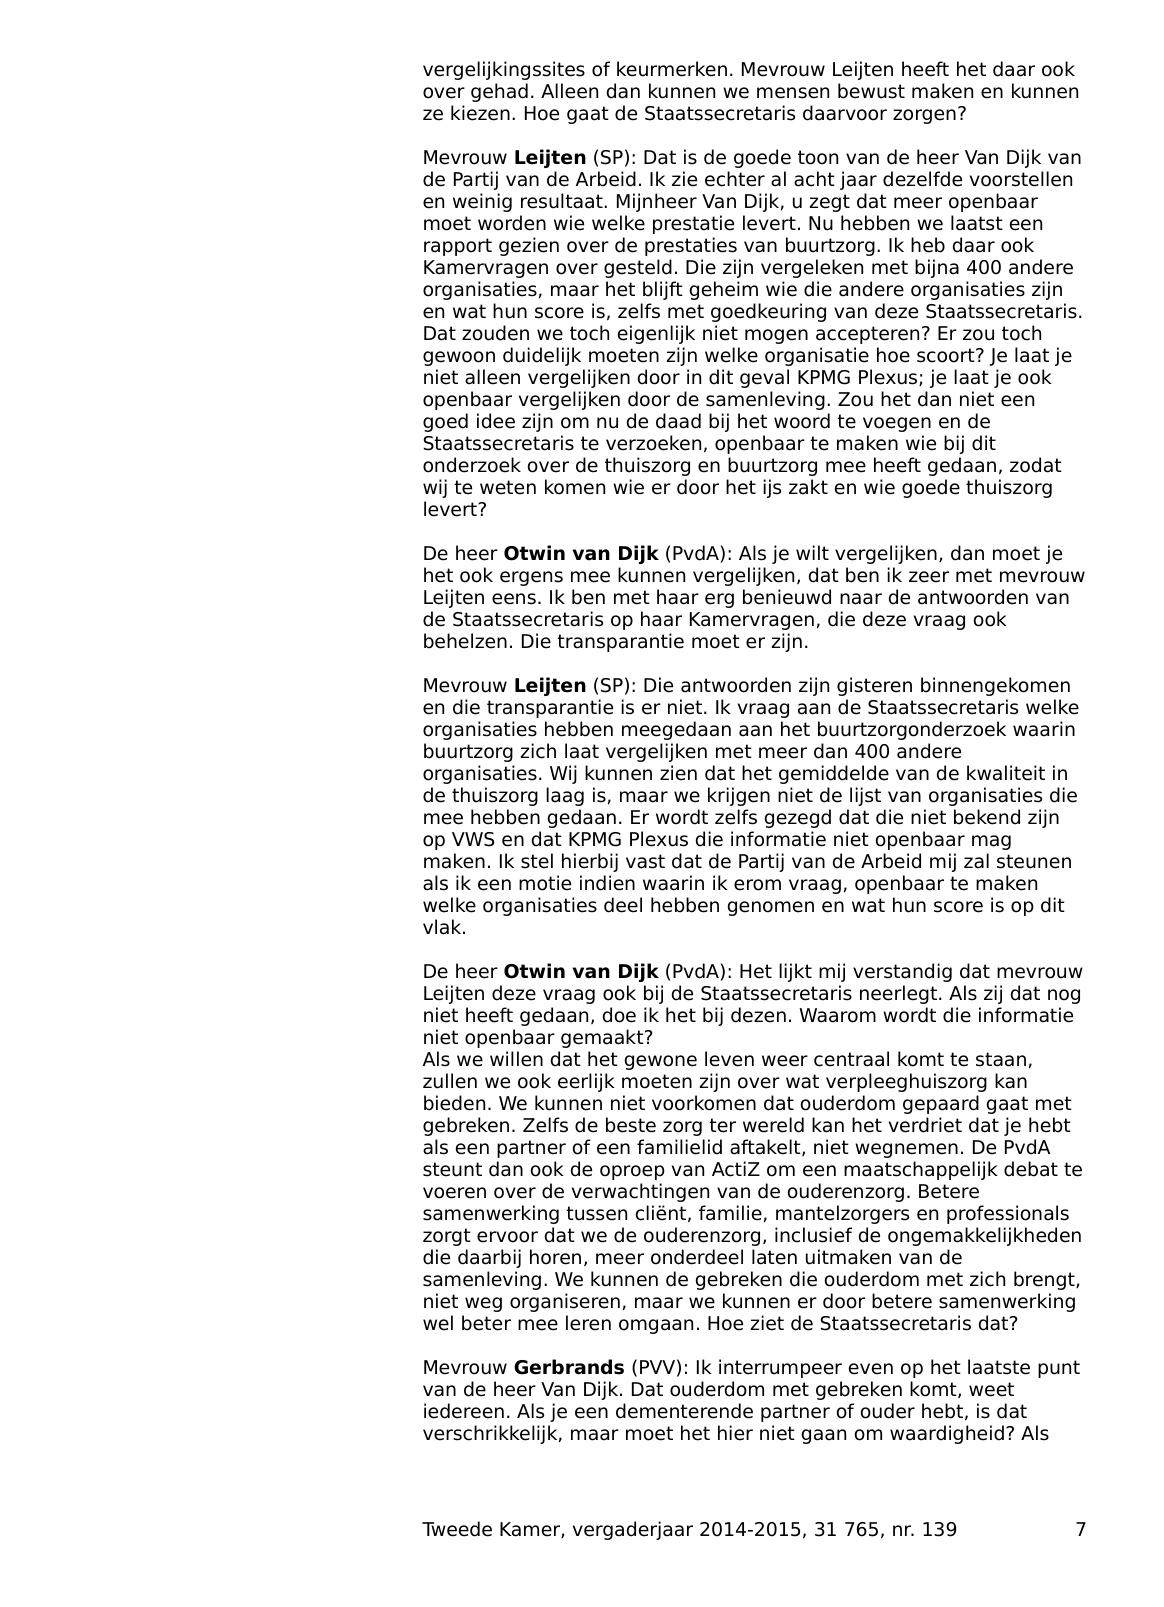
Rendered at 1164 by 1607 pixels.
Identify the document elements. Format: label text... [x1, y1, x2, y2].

text De heer Otwin van Dijk (PvdA): Het lijkt mij verstandig dat mevrouw Leijten deze vraag ook bij de Staatssecretaris neerlegt. Als zij dat nog niet heeft gedaan, doe ik het bij dezen. Waarom wordt die informatie niet openbaar gemaakt? [422, 961, 1087, 1049]
text Als we willen dat het gewone leven weer centraal komt te staan, zullen we ook eerlijk moeten zijn over wat verpleeghuiszorg kan bieden. We kunnen niet voorkomen dat ouderdom gepaard gaat met gebreken. Zelfs de beste zorg ter wereld kan het verdriet dat je hebt als een partner of een familielid aftakelt, niet wegnemen. De PvdA steunt dan ook de oproep van ActiZ om een maatschappelijk debat te voeren over de verwachtingen van de ouderenzorg. Betere samenwerking tussen cliënt, familie, mantelzorgers en professionals zorgt ervoor dat we de ouderenzorg, inclusief de ongemakkelijkheden die daarbij horen, meer onderdeel laten uitmaken van de samenleving. We kunnen de gebreken die ouderdom met zich brengt, niet weg organiseren, maar we kunnen er door betere samenwerking wel beter mee leren omgaan. Hoe ziet de Staatssecretaris dat? [422, 1049, 1087, 1335]
text Mevrouw Leijten (SP): Dat is de goede toon van de heer Van Dijk van de Partij van de Arbeid. Ik zie echter al acht jaar dezelfde voorstellen en weinig resultaat. Mijnheer Van Dijk, u zegt dat meer openbaar moet worden wie welke prestatie levert. Nu hebben we laatst een rapport gezien over de prestaties van buurtzorg. Ik heb daar ook Kamervragen over gesteld. Die zijn vergeleken met bijna 400 andere organisaties, maar het blijft geheim wie die andere organisaties zijn en wat hun score is, zelfs met goedkeuring van deze Staatssecretaris. Dat zouden we toch eigenlijk niet mogen accepteren? Er zou toch gewoon duidelijk moeten zijn welke organisatie hoe scoort? Je laat je niet alleen vergelijken door in dit geval KPMG Plexus; je laat je ook openbaar vergelijken door de samenleving. Zou het dan niet een goed idee zijn om nu de daad bij het woord te voegen en de Staatssecretaris te verzoeken, openbaar te maken wie bij dit onderzoek over de thuiszorg en buurtzorg mee heeft gedaan, zodat wij te weten komen wie er door het ijs zakt en wie goede thuiszorg levert? [422, 147, 1087, 521]
text vergelijkingssites of keurmerken. Mevrouw Leijten heeft het daar ook over gehad. Alleen dan kunnen we mensen bewust maken en kunnen ze kiezen. Hoe gaat de Staatssecretaris daarvoor zorgen? [422, 59, 1087, 125]
text De heer Otwin van Dijk (PvdA): Als je wilt vergelijken, dan moet je het ook ergens mee kunnen vergelijken, dat ben ik zeer met mevrouw Leijten eens. Ik ben met haar erg benieuwd naar de antwoorden van de Staatssecretaris op haar Kamervragen, die deze vraag ook behelzen. Die transparantie moet er zijn. [422, 543, 1087, 653]
text Mevrouw Gerbrands (PVV): Ik interrumpeer even op het laatste punt van de heer Van Dijk. Dat ouderdom met gebreken komt, weet iedereen. Als je een dementerende partner of ouder hebt, is dat verschrikkelijk, maar moet het hier niet gaan om waardigheid? Als [422, 1357, 1087, 1445]
text Mevrouw Leijten (SP): Die antwoorden zijn gisteren binnengekomen en die transparantie is er niet. Ik vraag aan de Staatssecretaris welke organisaties hebben meegedaan aan het buurtzorgonderzoek waarin buurtzorg zich laat vergelijken met meer dan 400 andere organisaties. Wij kunnen zien dat het gemiddelde van de kwaliteit in de thuiszorg laag is, maar we krijgen niet de lijst van organisaties die mee hebben gedaan. Er wordt zelfs gezegd dat die niet bekend zijn op VWS en dat KPMG Plexus die informatie niet openbaar mag maken. Ik stel hierbij vast dat de Partij van de Arbeid mij zal steunen als ik een motie indien waarin ik erom vraag, openbaar te maken welke organisaties deel hebben genomen en wat hun score is op dit vlak. [422, 675, 1087, 939]
